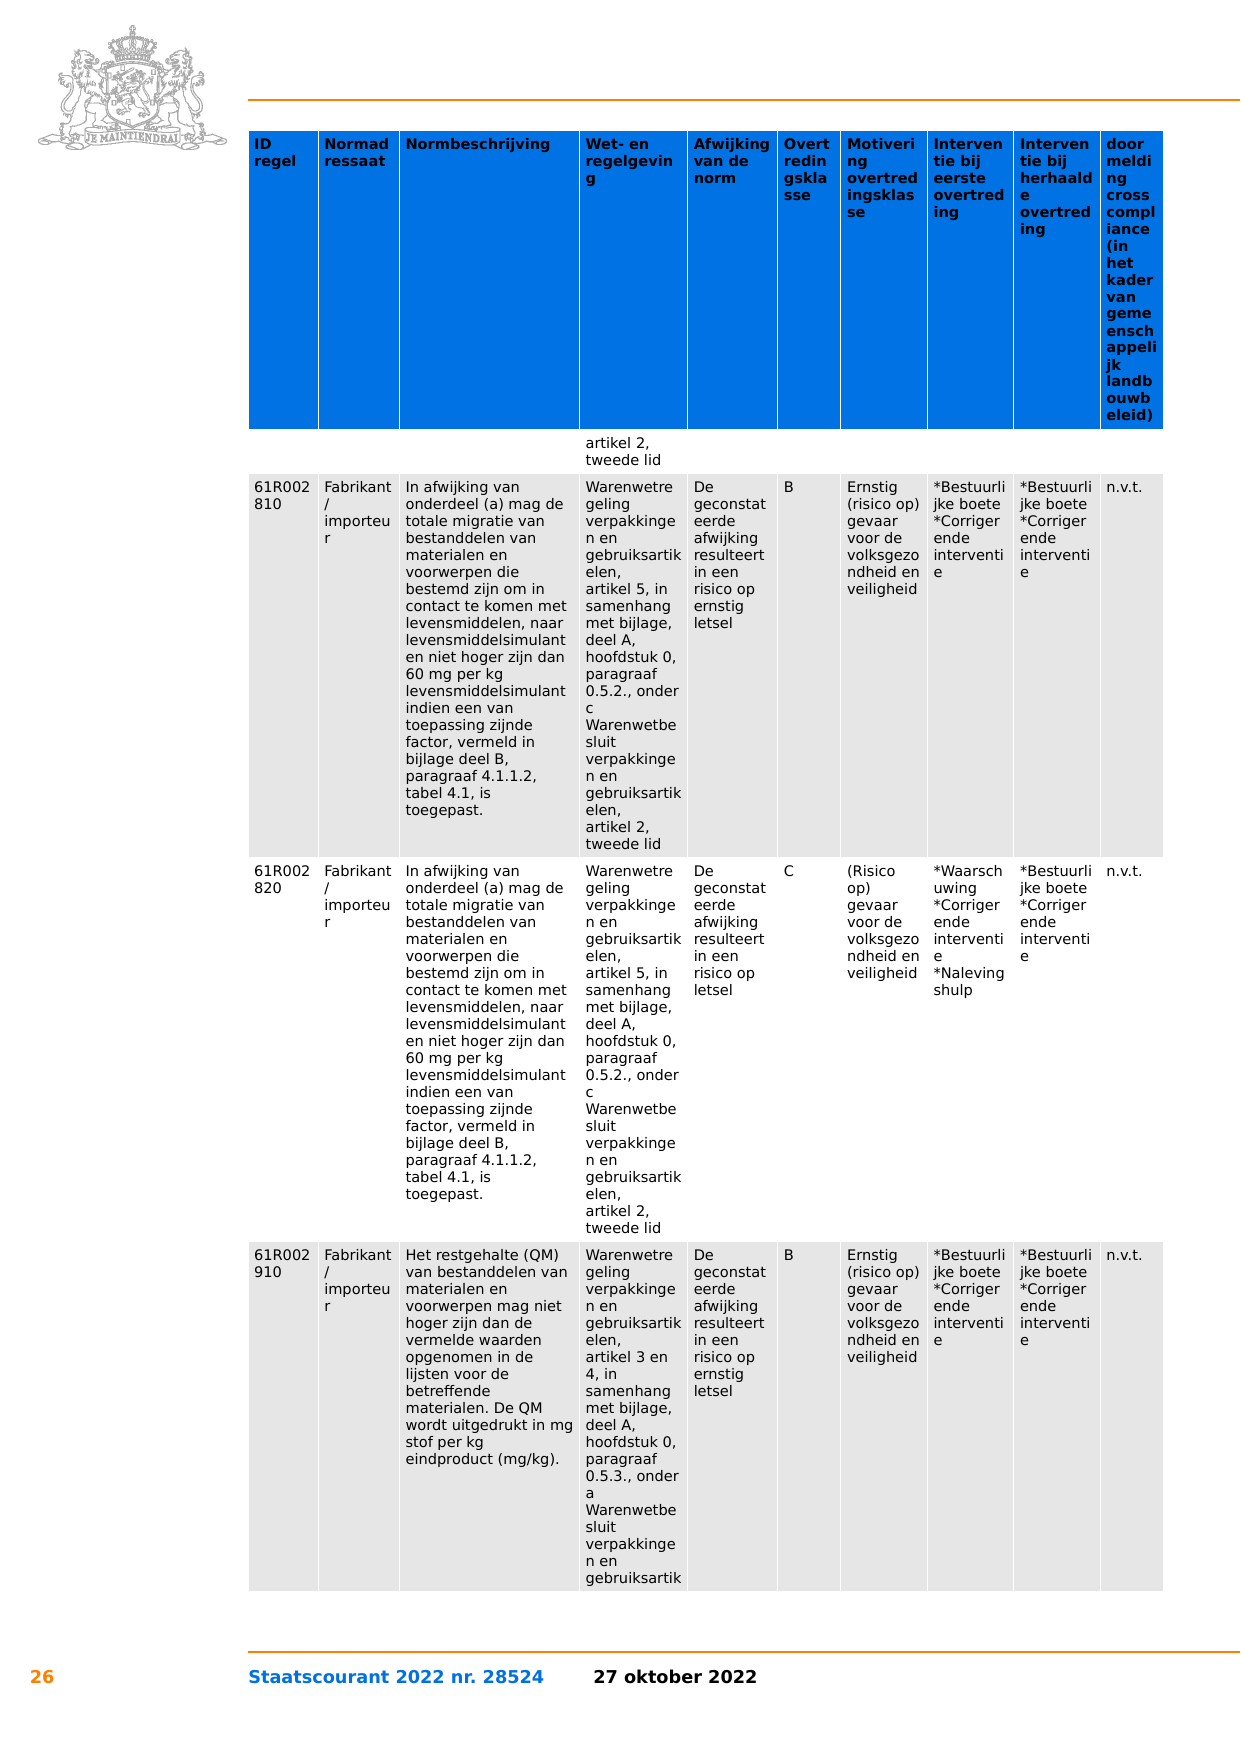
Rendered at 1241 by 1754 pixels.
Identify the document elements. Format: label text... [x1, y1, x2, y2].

table_cell In afwijking van onderdeel (a) mag de totale migratie van bestanddelen van materialen en voorwerpen die bestemd zijn om in contact te komen met levensmiddelen, naar levensmiddelsimulanten niet hoger zijn dan 60 mg per kg levensmiddelsimulant indien een van toepassing zijnde factor, vermeld in bijlage deel B, paragraaf 4.1.1.2, tabel 4.1, is toegepast. [400, 474, 579, 857]
table_cell C [778, 858, 840, 1241]
table_header Interventie bij eerste overtreding [928, 131, 1013, 429]
table_cell *Bestuurlijke boete *Corrigerende interventie [1014, 858, 1100, 1241]
table_cell [1101, 430, 1163, 473]
table_cell Fabrikant / importeur [319, 1242, 399, 1591]
table_header Afwijking van de norm [688, 131, 777, 429]
table_cell *Bestuurlijke boete *Corrigerende interventie [1014, 474, 1100, 857]
table_cell 61R002910 [249, 1242, 318, 1591]
table_cell De geconstateerde afwijking resulteert in een risico op ernstig letsel [688, 474, 777, 857]
table_cell *Bestuurlijke boete *Corrigerende interventie [928, 474, 1013, 857]
table_header Wet- en regelgeving [580, 131, 687, 429]
table_cell Ernstig (risico op) gevaar voor de volksgezondheid en veiligheid [841, 474, 927, 857]
table_cell [688, 430, 777, 473]
table_cell De geconstateerde afwijking resulteert in een risico op letsel [688, 858, 777, 1241]
table_cell n.v.t. [1101, 474, 1163, 857]
table_cell Fabrikant / importeur [319, 858, 399, 1241]
picture [38, 25, 227, 150]
table_cell [249, 430, 318, 473]
table_header Normbeschrijving [400, 131, 579, 429]
table_header Overtredingsklasse [778, 131, 840, 429]
table_header Interventie bij herhaalde overtreding [1014, 131, 1100, 429]
table_cell [841, 430, 927, 473]
table_header doormelding cross compliance (in het kader van gemeenschappelijk landbouwbeleid) [1101, 131, 1163, 429]
table_cell Fabrikant / importeur [319, 474, 399, 857]
table_cell [400, 430, 579, 473]
table_header Normadressaat [319, 131, 399, 429]
table_cell 61R002820 [249, 858, 318, 1241]
table_cell In afwijking van onderdeel (a) mag de totale migratie van bestanddelen van materialen en voorwerpen die bestemd zijn om in contact te komen met levensmiddelen, naar levensmiddelsimulanten niet hoger zijn dan 60 mg per kg levensmiddelsimulant indien een van toepassing zijnde factor, vermeld in bijlage deel B, paragraaf 4.1.1.2, tabel 4.1, is toegepast. [400, 858, 579, 1241]
table_cell [778, 430, 840, 473]
table_cell n.v.t. [1101, 858, 1163, 1241]
table_header ID regel [249, 131, 318, 429]
table_cell Ernstig (risico op) gevaar voor de volksgezondheid en veiligheid [841, 1242, 927, 1591]
table_cell B [778, 474, 840, 857]
table_cell 61R002810 [249, 474, 318, 857]
table_cell Warenwetregeling verpakkingen en gebruiksartikelen, artikel 5, in samenhang met bijlage, deel A, hoofdstuk 0, paragraaf 0.5.2., onder c Warenwetbesluit verpakkingen en gebruiksartikelen, artikel 2, tweede lid [580, 474, 687, 857]
table_cell *Bestuurlijke boete *Corrigerende interventie [928, 1242, 1013, 1591]
table_cell Warenwetregeling verpakkingen en gebruiksartikelen, artikel 5, in samenhang met bijlage, deel A, hoofdstuk 0, paragraaf 0.5.2., onder c Warenwetbesluit verpakkingen en gebruiksartikelen, artikel 2, tweede lid [580, 858, 687, 1241]
table_header Motivering overtredingsklasse [841, 131, 927, 429]
table_cell n.v.t. [1101, 1242, 1163, 1591]
table_cell [319, 430, 399, 473]
table_cell (Risico op) gevaar voor de volksgezondheid en veiligheid [841, 858, 927, 1241]
table_cell artikel 2, tweede lid [580, 430, 687, 473]
table_cell *Bestuurlijke boete *Corrigerende interventie [1014, 1242, 1100, 1591]
table_cell Het restgehalte (QM) van bestanddelen van materialen en voorwerpen mag niet hoger zijn dan de vermelde waarden opgenomen in de lijsten voor de betreffende materialen. De QM wordt uitgedrukt in mg stof per kg eindproduct (mg/kg). [400, 1242, 579, 1591]
table_cell [1014, 430, 1100, 473]
table_cell B [778, 1242, 840, 1591]
table_cell De geconstateerde afwijking resulteert in een risico op ernstig letsel [688, 1242, 777, 1591]
table_cell Warenwetregeling verpakkingen en gebruiksartikelen, artikel 3 en 4, in samenhang met bijlage, deel A, hoofdstuk 0, paragraaf 0.5.3., onder a Warenwetbesluit verpakkingen en gebruiksartik [580, 1242, 687, 1591]
table_cell *Waarschuwing *Corrigerende interventie *Nalevingshulp [928, 858, 1013, 1241]
table_cell [928, 430, 1013, 473]
